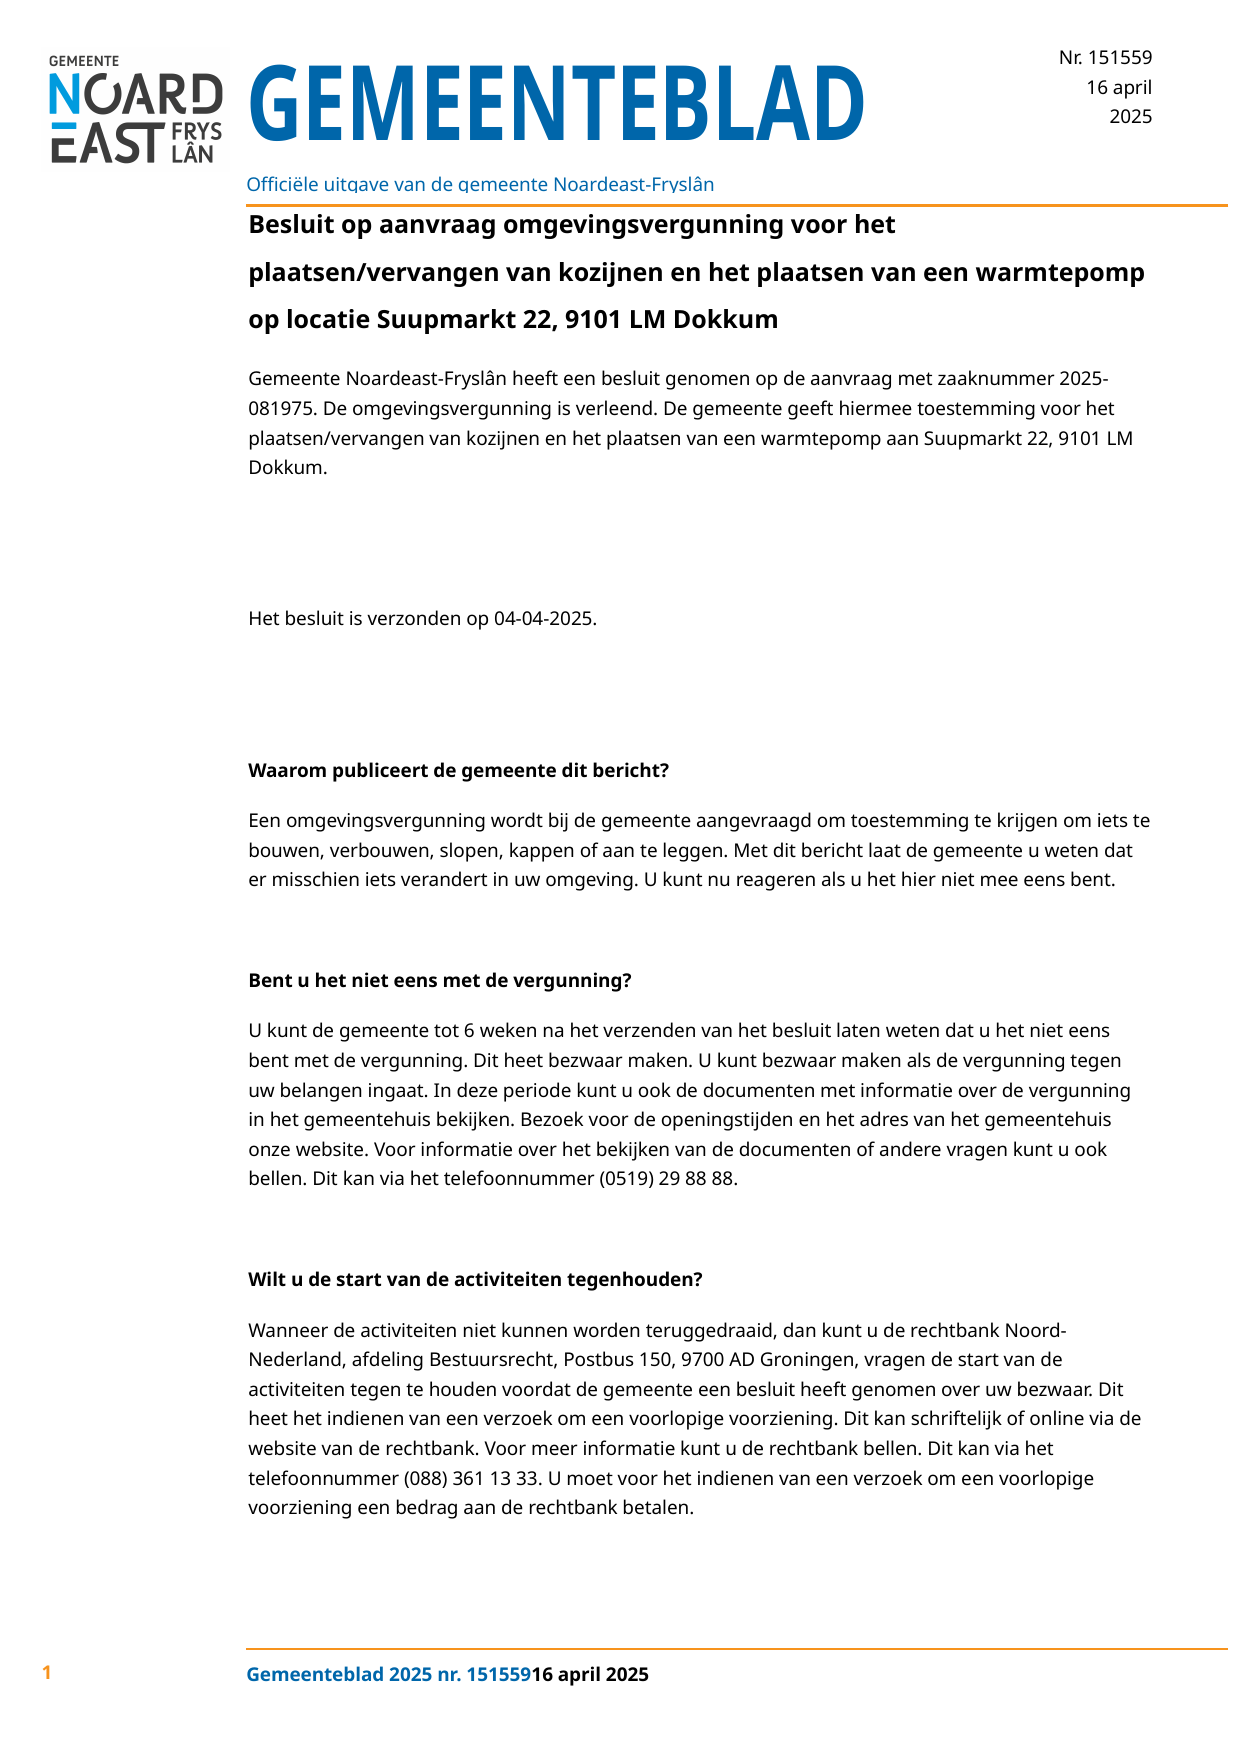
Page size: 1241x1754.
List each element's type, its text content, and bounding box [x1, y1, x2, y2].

text Een omgevingsvergunning wordt bij de gemeente aangevraagd om toestemming te krijgen om iets te bouwen, verbouwen, slopen, kappen of aan te leggen. Met dit bericht laat de gemeente u weten dat er misschien iets verandert in uw omgeving. U kunt nu reageren als u het hier niet mee eens bent. [248, 807, 1152, 892]
picture [41, 47, 231, 172]
text Waarom publiceert de gemeente dit bericht? [248, 757, 1152, 782]
text Wilt u de start van de activiteiten tegenhouden? [248, 1266, 1152, 1292]
text Bent u het niet eens met de vergunning? [248, 967, 1152, 993]
text Het besluit is verzonden op 04-04-2025. [248, 606, 1152, 631]
text Gemeente Noardeast-Fryslân heeft een besluit genomen op de aanvraag met zaaknummer 2025-081975. De omgevingsvergunning is verleend. De gemeente geeft hiermee toestemming voor het plaatsen/vervangen van kozijnen en het plaatsen van een warmtepomp aan Suupmarkt 22, 9101 LM Dokkum. [248, 366, 1152, 480]
text Wanneer de activiteiten niet kunnen worden teruggedraaid, dan kunt u de rechtbank Noord-Nederland, afdeling Bestuursrecht, Postbus 150, 9700 AD Groningen, vragen de start van de activiteiten tegen te houden voordat de gemeente een besluit heeft genomen over uw bezwaar. Dit heet het indienen van een verzoek om een voorlopige voorziening. Dit kan schriftelijk of online via de website van de rechtbank. Voor meer informatie kunt u de rechtbank bellen. Dit kan via het telefoonnummer (088) 361 13 33. U moet voor het indienen van een verzoek om een voorlopige voorziening een bedrag aan de rechtbank betalen. [248, 1317, 1152, 1520]
text U kunt de gemeente tot 6 weken na het verzenden van het besluit laten weten dat u het niet eens bent met de vergunning. Dit heet bezwaar maken. U kunt bezwaar maken als de vergunning tegen uw belangen ingaat. In deze periode kunt u ook de documenten met informatie over de vergunning in het gemeentehuis bekijken. Bezoek voor de openingstijden en het adres van het gemeentehuis onze website. Voor informatie over het bekijken van de documenten of andere vragen kunt u ook bellen. Dit kan via het telefoonnummer (0519) 29 88 88. [248, 1018, 1152, 1191]
text Besluit op aanvraag omgevingsvergunning voor het plaatsen/vervangen van kozijnen en het plaatsen van een warmtepomp op locatie Suupmarkt 22, 9101 LM Dokkum [248, 207, 1152, 336]
